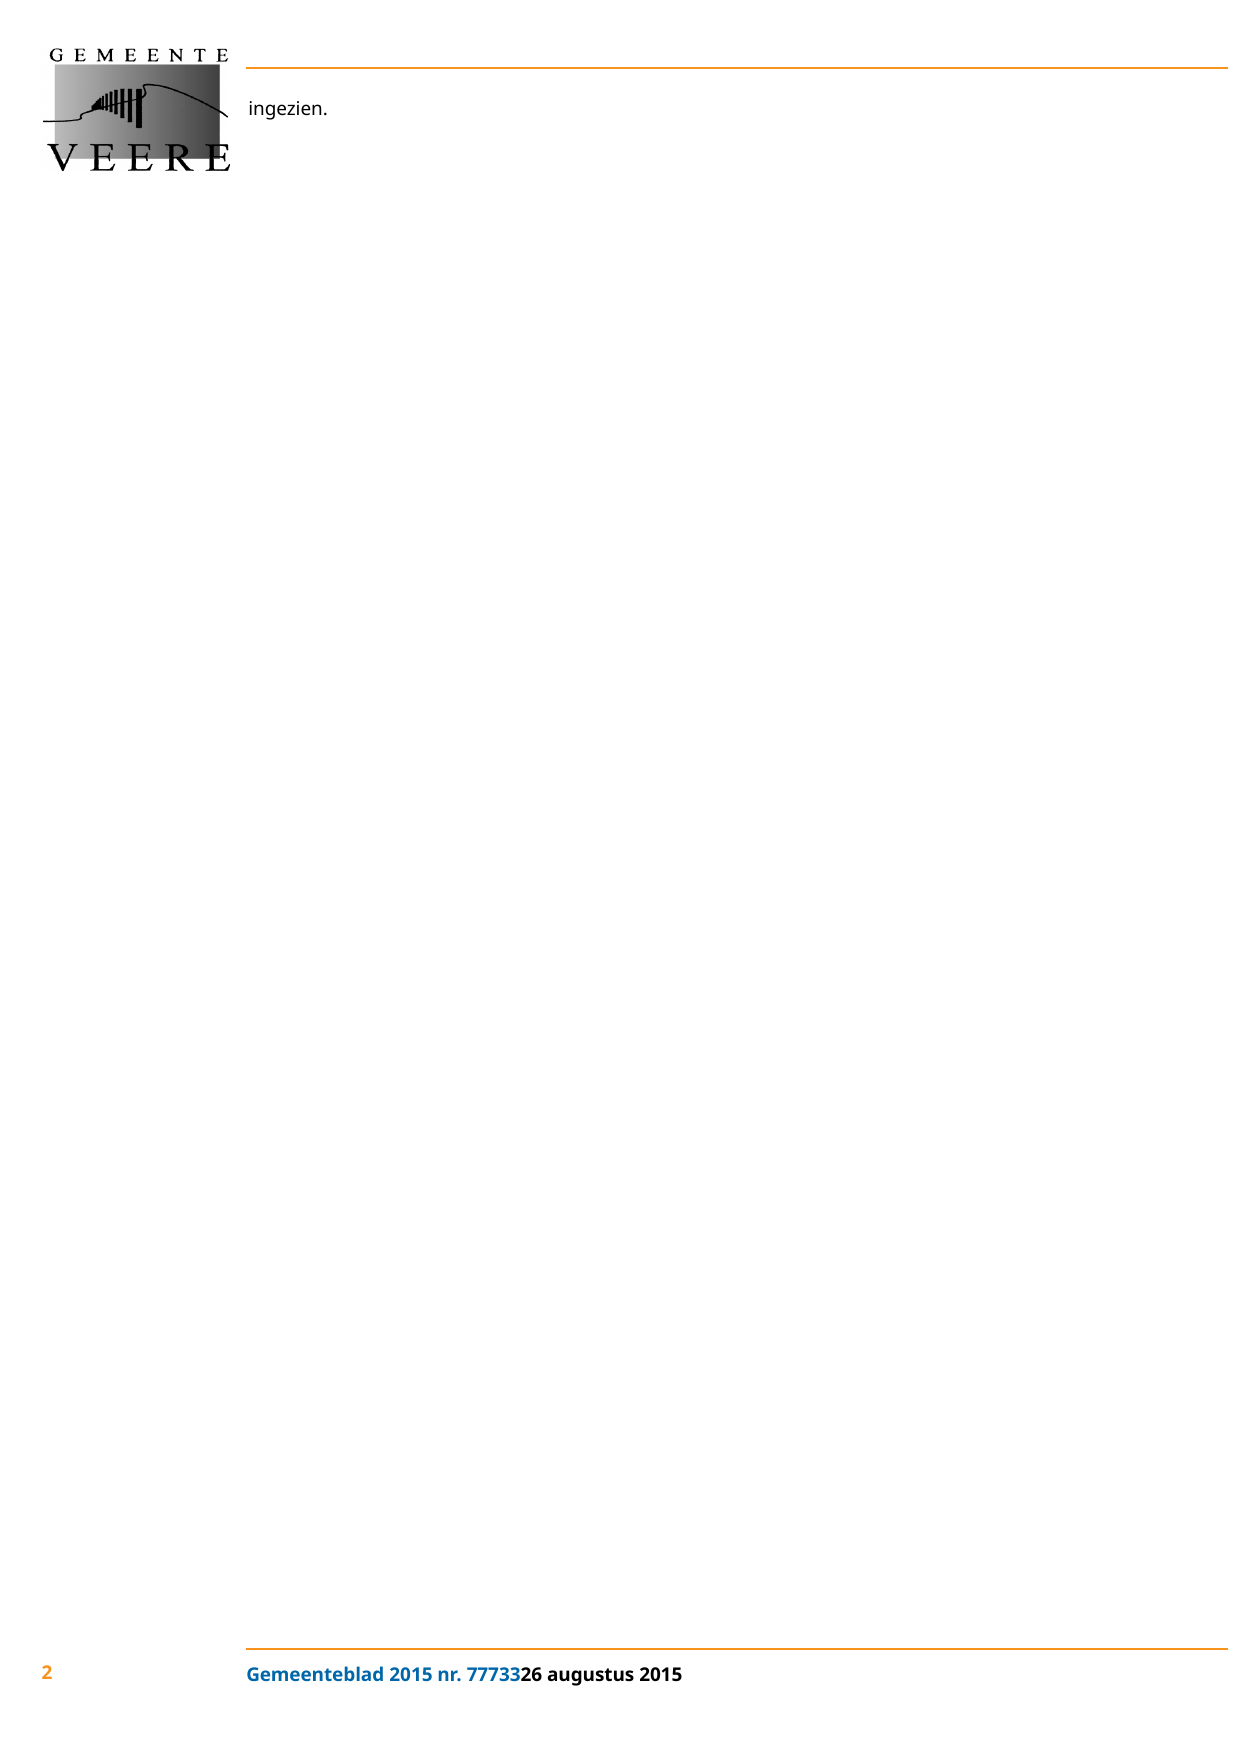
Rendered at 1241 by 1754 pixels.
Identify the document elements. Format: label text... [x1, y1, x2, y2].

text ingezien. [248, 95, 1152, 121]
picture [41, 47, 231, 172]
